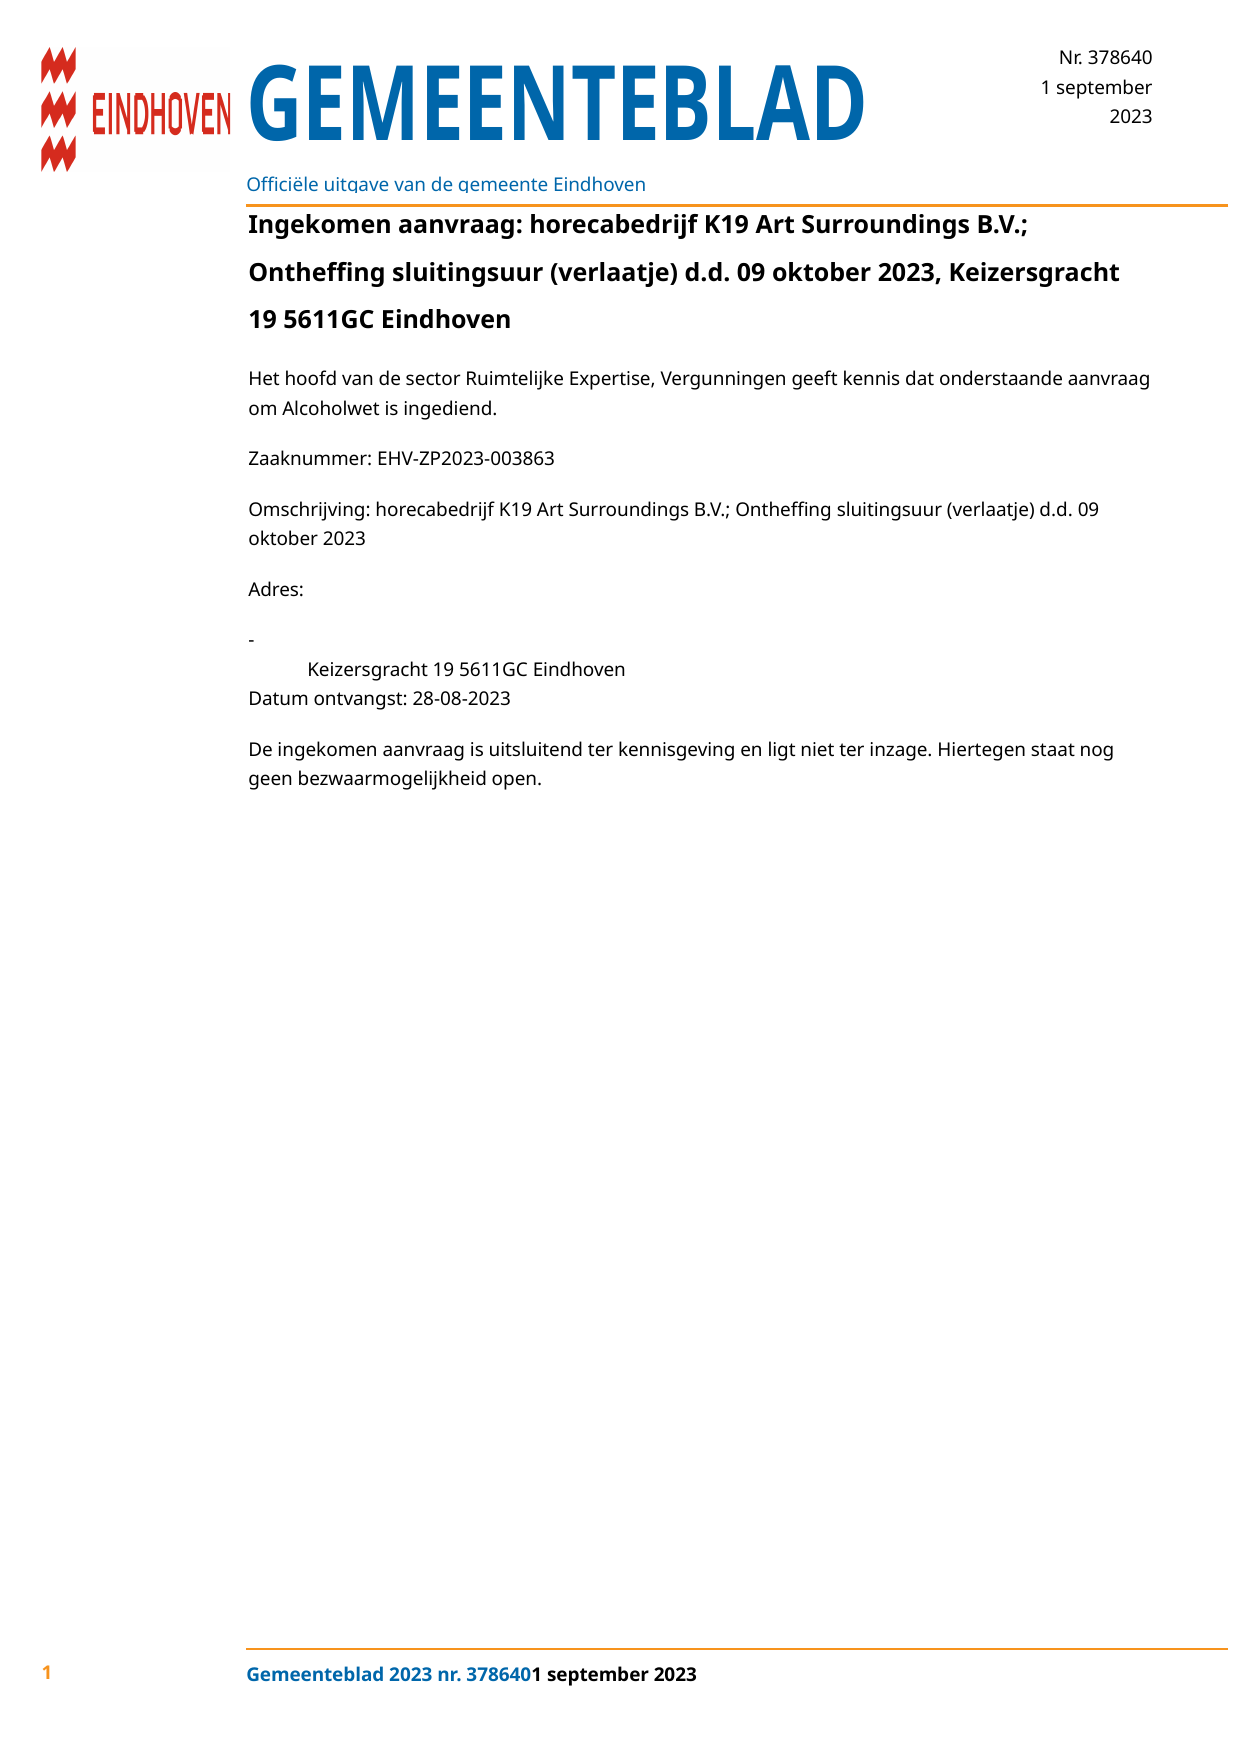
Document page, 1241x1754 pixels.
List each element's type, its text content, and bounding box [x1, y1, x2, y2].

picture [41, 47, 231, 172]
text Het hoofd van de sector Ruimtelijke Expertise, Vergunningen geeft kennis dat onderstaande aanvraag om Alcoholwet is ingediend. [248, 366, 1152, 421]
list Keizersgracht 19 5611GC Eindhoven [248, 656, 1152, 682]
text Adres: [248, 576, 1152, 602]
text Ingekomen aanvraag: horecabedrijf K19 Art Surroundings B.V.; Ontheffing sluitingsuur (verlaatje) d.d. 09 oktober 2023, Keizersgracht 19 5611GC Eindhoven [248, 207, 1152, 336]
text Omschrijving: horecabedrijf K19 Art Surroundings B.V.; Ontheffing sluitingsuur (verlaatje) d.d. 09 oktober 2023 [248, 496, 1152, 551]
text Datum ontvangst: 28-08-2023 [248, 686, 1152, 711]
text De ingekomen aanvraag is uitsluitend ter kennisgeving en ligt niet ter inzage. Hiertegen staat nog geen bezwaarmogelijkheid open. [248, 736, 1152, 791]
text Zaaknummer: EHV-ZP2023-003863 [248, 446, 1152, 471]
